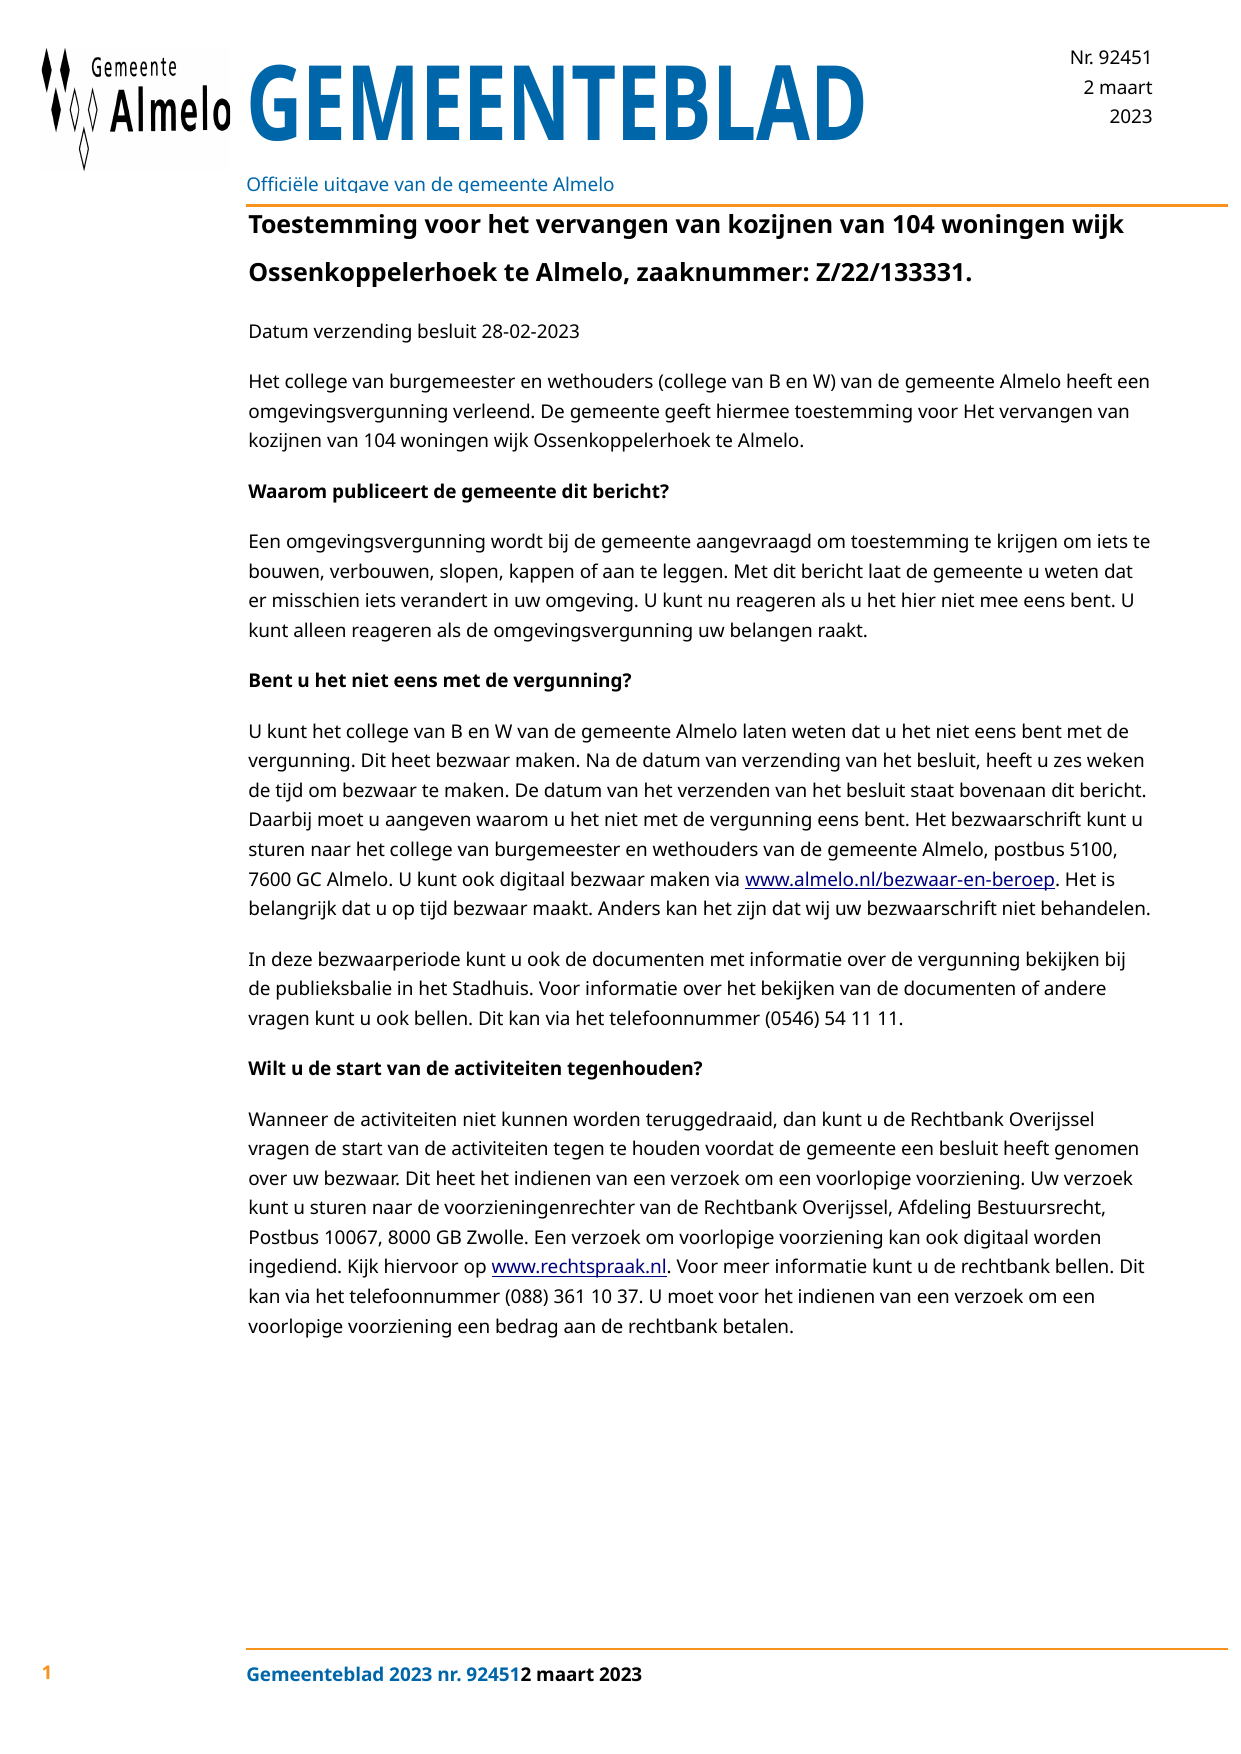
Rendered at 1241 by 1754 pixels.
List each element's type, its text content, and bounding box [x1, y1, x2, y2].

text Datum verzending besluit 28-02-2023 [248, 318, 1152, 344]
text U kunt het college van B en W van de gemeente Almelo laten weten dat u het niet eens bent met de vergunning. Dit heet bezwaar maken. Na de datum van verzending van het besluit, heeft u zes weken de tijd om bezwaar te maken. De datum van het verzenden van het besluit staat bovenaan dit bericht. Daarbij moet u aangeven waarom u het niet met de vergunning eens bent. Het bezwaarschrift kunt u sturen naar het college van burgemeester en wethouders van de gemeente Almelo, postbus 5100, 7600 GC Almelo. U kunt ook digitaal bezwaar maken via www.almelo.nl/bezwaar-en-beroep. Het is belangrijk dat u op tijd bezwaar maakt. Anders kan het zijn dat wij uw bezwaarschrift niet behandelen. [248, 718, 1152, 921]
text Wilt u de start van de activiteiten tegenhouden? [248, 1055, 1152, 1081]
text Waarom publiceert de gemeente dit bericht? [248, 478, 1152, 504]
text Toestemming voor het vervangen van kozijnen van 104 woningen wijk Ossenkoppelerhoek te Almelo, zaaknummer: Z/22/133331. [248, 207, 1152, 288]
text Een omgevingsvergunning wordt bij de gemeente aangevraagd om toestemming te krijgen om iets te bouwen, verbouwen, slopen, kappen of aan te leggen. Met dit bericht laat de gemeente u weten dat er misschien iets verandert in uw omgeving. U kunt nu reageren als u het hier niet mee eens bent. U kunt alleen reageren als de omgevingsvergunning uw belangen raakt. [248, 528, 1152, 643]
text Wanneer de activiteiten niet kunnen worden teruggedraaid, dan kunt u de Rechtbank Overijssel vragen de start van de activiteiten tegen te houden voordat de gemeente een besluit heeft genomen over uw bezwaar. Dit heet het indienen van een verzoek om een voorlopige voorziening. Uw verzoek kunt u sturen naar de voorzieningenrechter van de Rechtbank Overijssel, Afdeling Bestuursrecht, Postbus 10067, 8000 GB Zwolle. Een verzoek om voorlopige voorziening kan ook digitaal worden ingediend. Kijk hiervoor op www.rechtspraak.nl. Voor meer informatie kunt u de rechtbank bellen. Dit kan via het telefoonnummer (088) 361 10 37. U moet voor het indienen van een verzoek om een voorlopige voorziening een bedrag aan de rechtbank betalen. [248, 1106, 1152, 1339]
text Bent u het niet eens met de vergunning? [248, 667, 1152, 693]
picture [41, 47, 231, 172]
text Het college van burgemeester en wethouders (college van B en W) van de gemeente Almelo heeft een omgevingsvergunning verleend. De gemeente geeft hiermee toestemming voor Het vervangen van kozijnen van 104 woningen wijk Ossenkoppelerhoek te Almelo. [248, 368, 1152, 453]
text In deze bezwaarperiode kunt u ook de documenten met informatie over de vergunning bekijken bij de publieksbalie in het Stadhuis. Voor informatie over het bekijken van de documenten of andere vragen kunt u ook bellen. Dit kan via het telefoonnummer (0546) 54 11 11. [248, 946, 1152, 1031]
